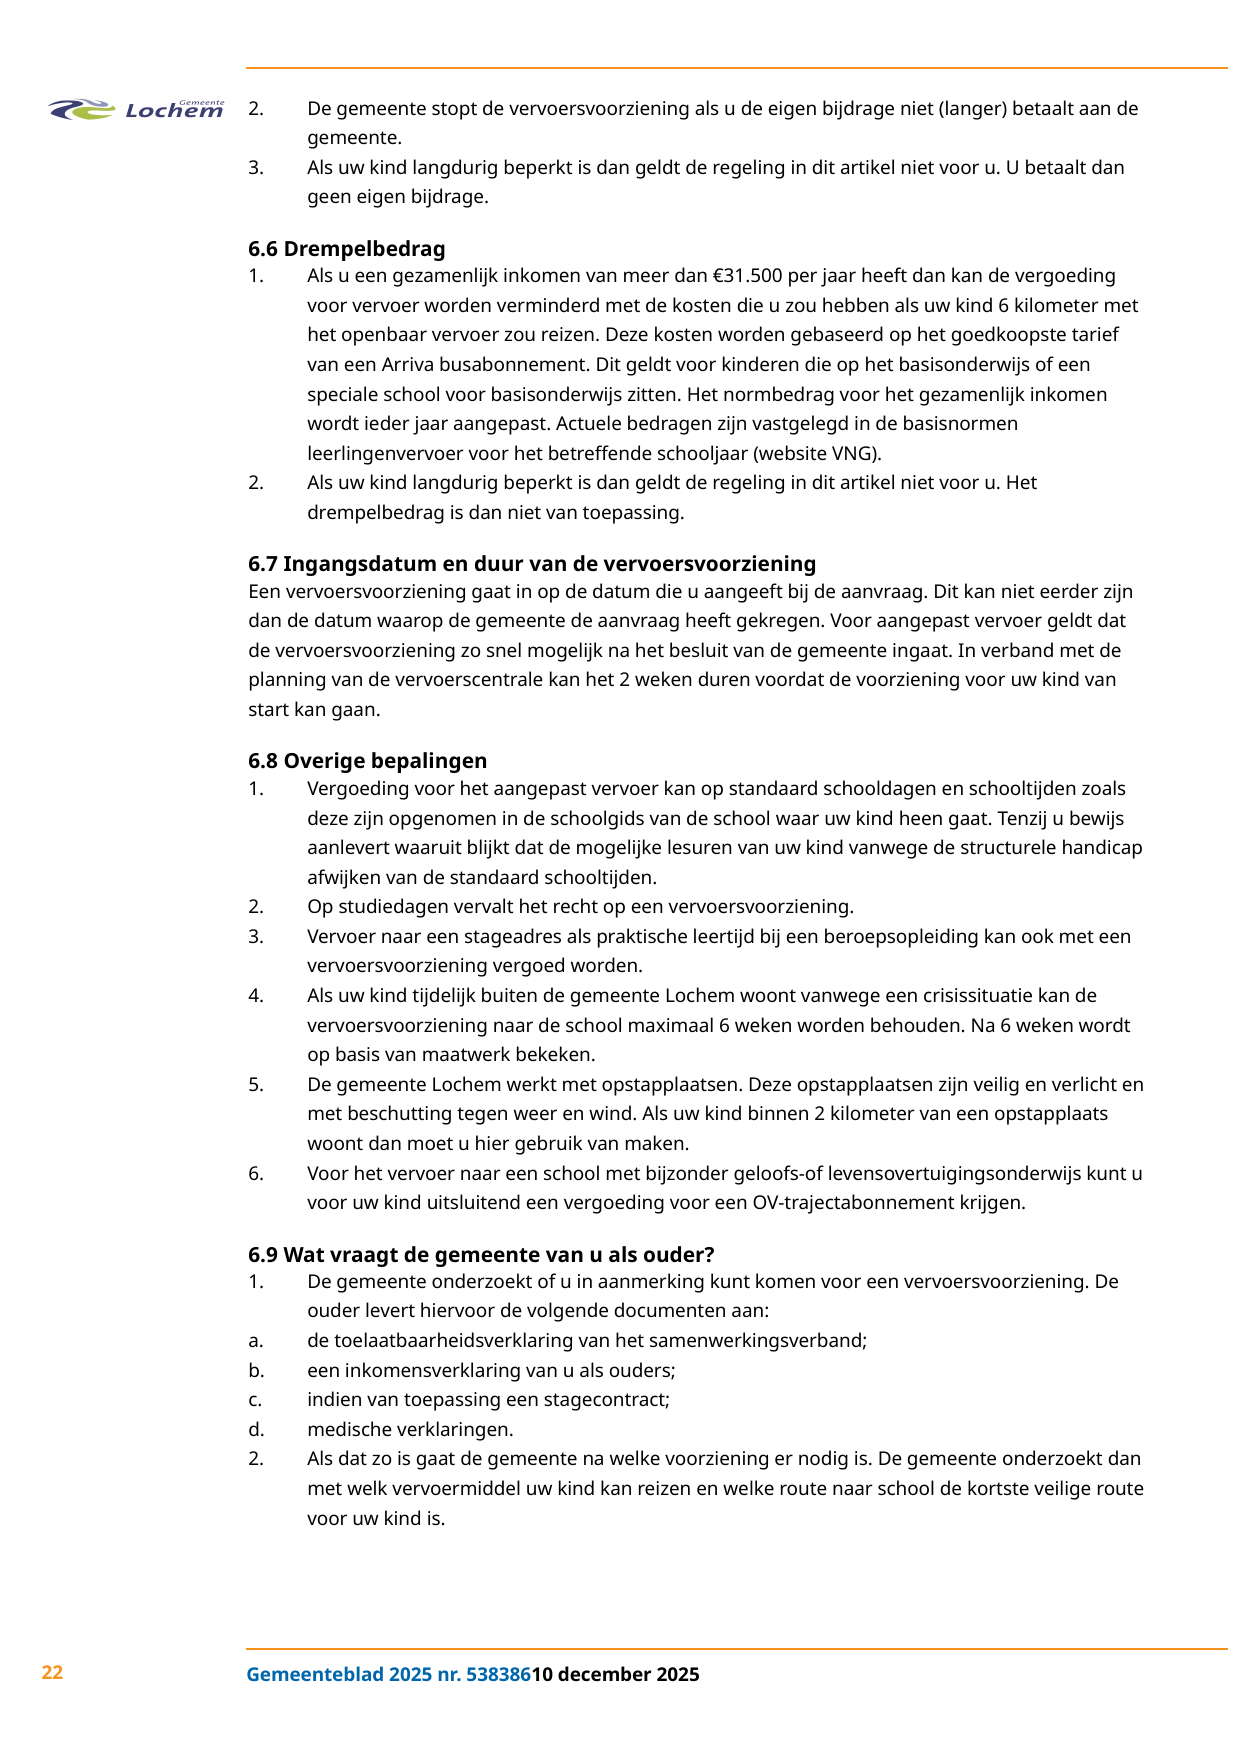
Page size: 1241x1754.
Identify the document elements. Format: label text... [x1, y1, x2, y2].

list Voor het vervoer naar een school met bijzonder geloofs-of levensovertuigingsonderwijs kunt u voor uw kind uitsluitend een vergoeding voor een OV-trajectabonnement krijgen. [248, 1160, 1152, 1215]
list De gemeente Lochem werkt met opstapplaatsen. Deze opstapplaatsen zijn veilig en verlicht en met beschutting tegen weer en wind. Als uw kind binnen 2 kilometer van een opstapplaats woont dan moet u hier gebruik van maken. [248, 1071, 1152, 1156]
list Op studiedagen vervalt het recht op een vervoersvoorziening. [248, 893, 1152, 919]
list Als u een gezamenlijk inkomen van meer dan €31.500 per jaar heeft dan kan de vergoeding voor vervoer worden verminderd met de kosten die u zou hebben als uw kind 6 kilometer met het openbaar vervoer zou reizen. Deze kosten worden gebaseerd op het goedkoopste tarief van een Arriva busabonnement. Dit geldt voor kinderen die op het basisonderwijs of een speciale school voor basisonderwijs zitten. Het normbedrag voor het gezamenlijk inkomen wordt ieder jaar aangepast. Actuele bedragen zijn vastgelegd in de basisnormen leerlingenvervoer voor het betreffende schooljaar (website VNG). [248, 262, 1152, 466]
list Vervoer naar een stageadres als praktische leertijd bij een beroepsopleiding kan ook met een vervoersvoorziening vergoed worden. [248, 923, 1152, 978]
list Als uw kind tijdelijk buiten de gemeente Lochem woont vanwege een crisissituatie kan de vervoersvoorziening naar de school maximaal 6 weken worden behouden. Na 6 weken wordt op basis van maatwerk bekeken. [248, 982, 1152, 1067]
text 6.9 Wat vraagt de gemeente van u als ouder? [248, 1240, 1152, 1268]
list de toelaatbaarheidsverklaring van het samenwerkingsverband; [248, 1327, 1152, 1353]
list medische verklaringen. [248, 1416, 1152, 1442]
list indien van toepassing een stagecontract; [248, 1386, 1152, 1412]
text 6.7 Ingangsdatum en duur van de vervoersvoorziening [248, 549, 1152, 578]
picture [41, 47, 231, 172]
text 6.8 Overige bepalingen [248, 747, 1152, 775]
list Als uw kind langdurig beperkt is dan geldt de regeling in dit artikel niet voor u. U betaalt dan geen eigen bijdrage. [248, 154, 1152, 209]
list Als dat zo is gaat de gemeente na welke voorziening er nodig is. De gemeente onderzoekt dan met welk vervoermiddel uw kind kan reizen en welke route naar school de kortste veilige route voor uw kind is. [248, 1446, 1152, 1531]
list De gemeente stopt de vervoersvoorziening als u de eigen bijdrage niet (langer) betaalt aan de gemeente. [248, 95, 1152, 150]
list Als uw kind langdurig beperkt is dan geldt de regeling in dit artikel niet voor u. Het drempelbedrag is dan niet van toepassing. [248, 469, 1152, 525]
text Een vervoersvoorziening gaat in op de datum die u aangeeft bij de aanvraag. Dit kan niet eerder zijn dan de datum waarop de gemeente de aanvraag heeft gekregen. Voor aangepast vervoer geldt dat de vervoersvoorziening zo snel mogelijk na het besluit van de gemeente ingaat. In verband met de planning van de vervoerscentrale kan het 2 weken duren voordat de voorziening voor uw kind van start kan gaan. [248, 578, 1152, 722]
list De gemeente onderzoekt of u in aanmerking kunt komen voor een vervoersvoorziening. De ouder levert hiervoor de volgende documenten aan: [248, 1268, 1152, 1323]
list Vergoeding voor het aangepast vervoer kan op standaard schooldagen en schooltijden zoals deze zijn opgenomen in de schoolgids van de school waar uw kind heen gaat. Tenzij u bewijs aanlevert waaruit blijkt dat de mogelijke lesuren van uw kind vanwege de structurele handicap afwijken van de standaard schooltijden. [248, 775, 1152, 889]
list een inkomensverklaring van u als ouders; [248, 1357, 1152, 1383]
text 6.6 Drempelbedrag [248, 234, 1152, 262]
